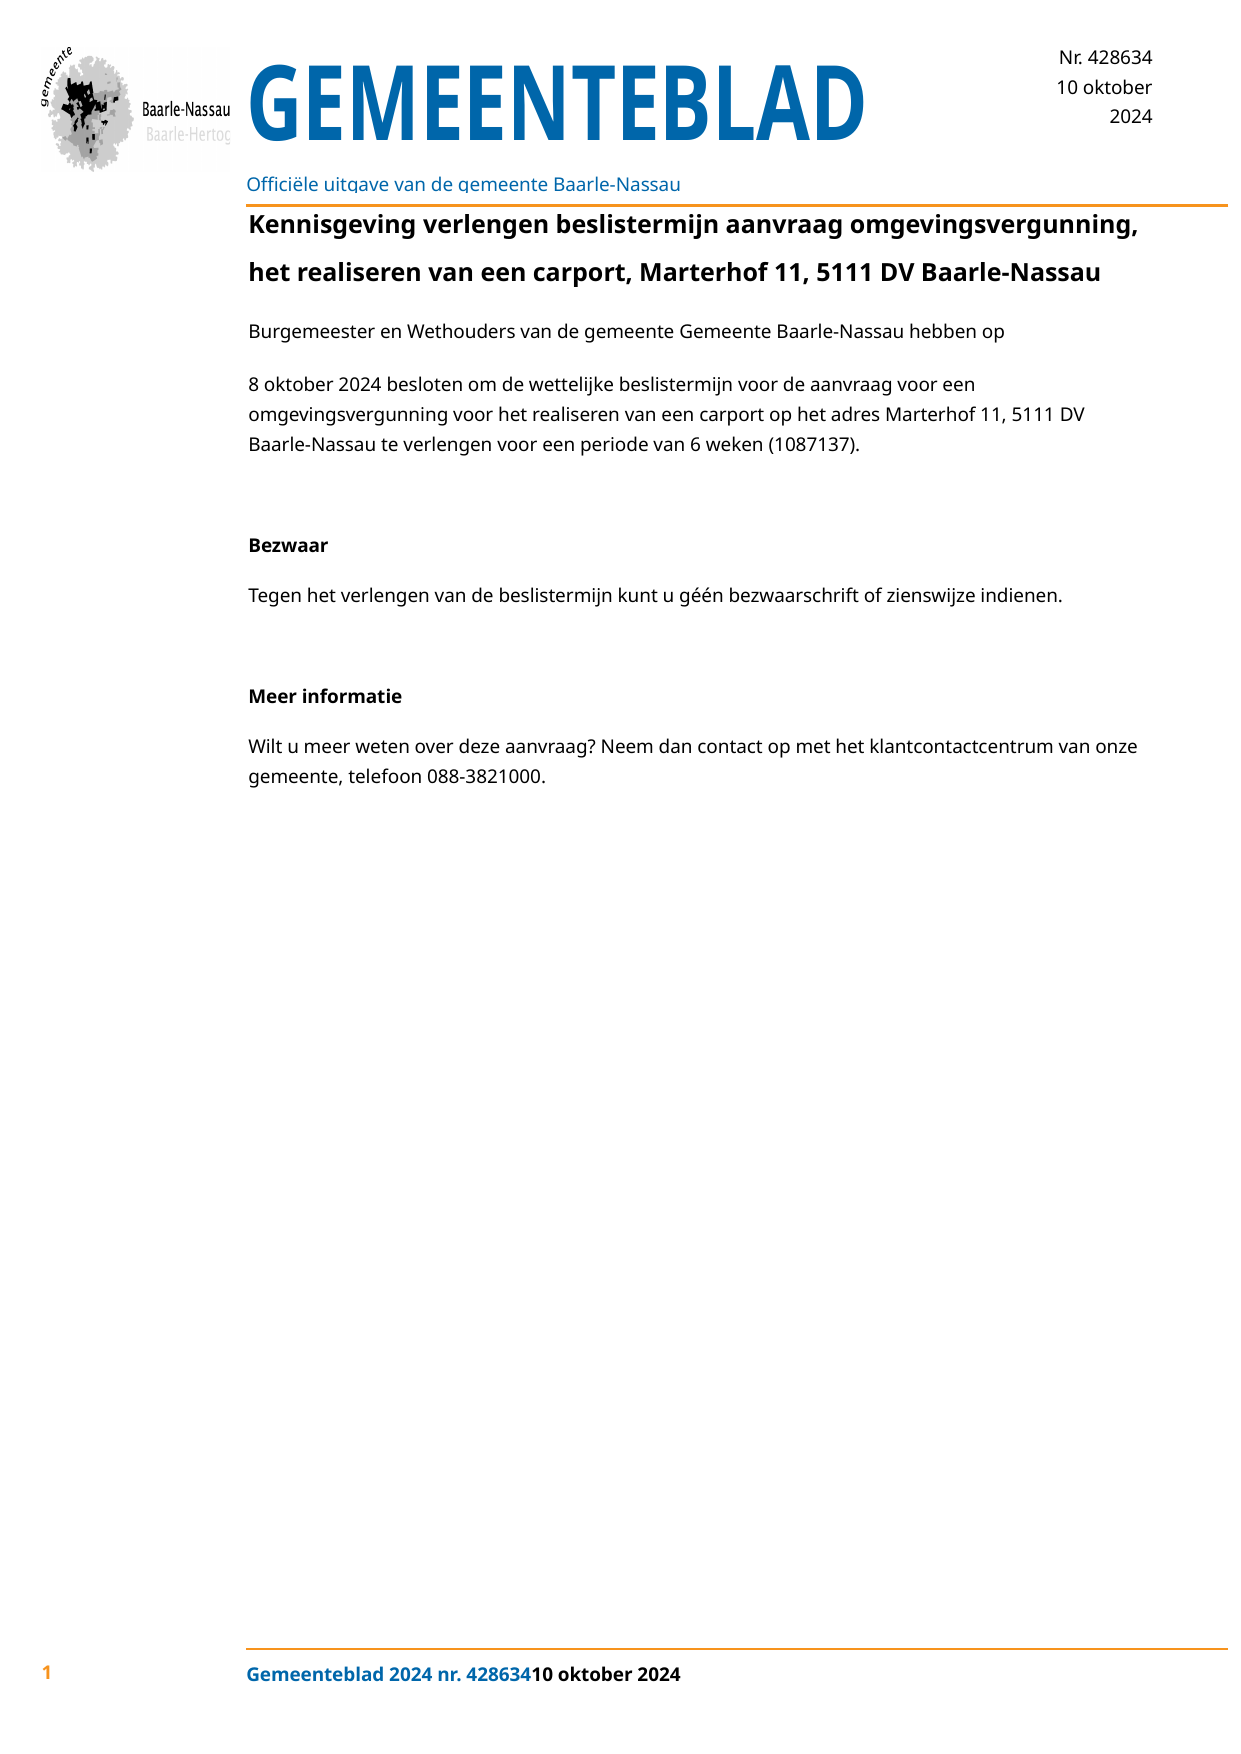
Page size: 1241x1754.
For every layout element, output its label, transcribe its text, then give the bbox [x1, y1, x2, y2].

text Bezwaar [248, 532, 1152, 557]
text ﻿8 oktober 2024 besloten om de wettelijke beslistermijn voor de aanvraag voor een omgevingsvergunning voor het realiseren van een carport op het adres Marterhof 11, 5111 DV Baarle-Nassau te verlengen voor een periode van 6 weken (1087137). [248, 368, 1152, 457]
text Kennisgeving verlengen beslistermijn aanvraag omgevingsvergunning, het realiseren van een carport, Marterhof 11, 5111 DV Baarle-Nassau [248, 207, 1152, 288]
text Tegen het verlengen van de beslistermijn kunt u géén bezwaarschrift of zienswijze indienen. [248, 582, 1152, 608]
picture [41, 47, 231, 172]
text Meer informatie [248, 683, 1152, 709]
text Burgemeester en Wethouders van de gemeente Gemeente Baarle-Nassau hebben op [248, 318, 1152, 344]
text Wilt u meer weten over deze aanvraag? Neem dan contact op met het klantcontactcentrum van onze gemeente, telefoon 088-3821000. [248, 733, 1152, 789]
